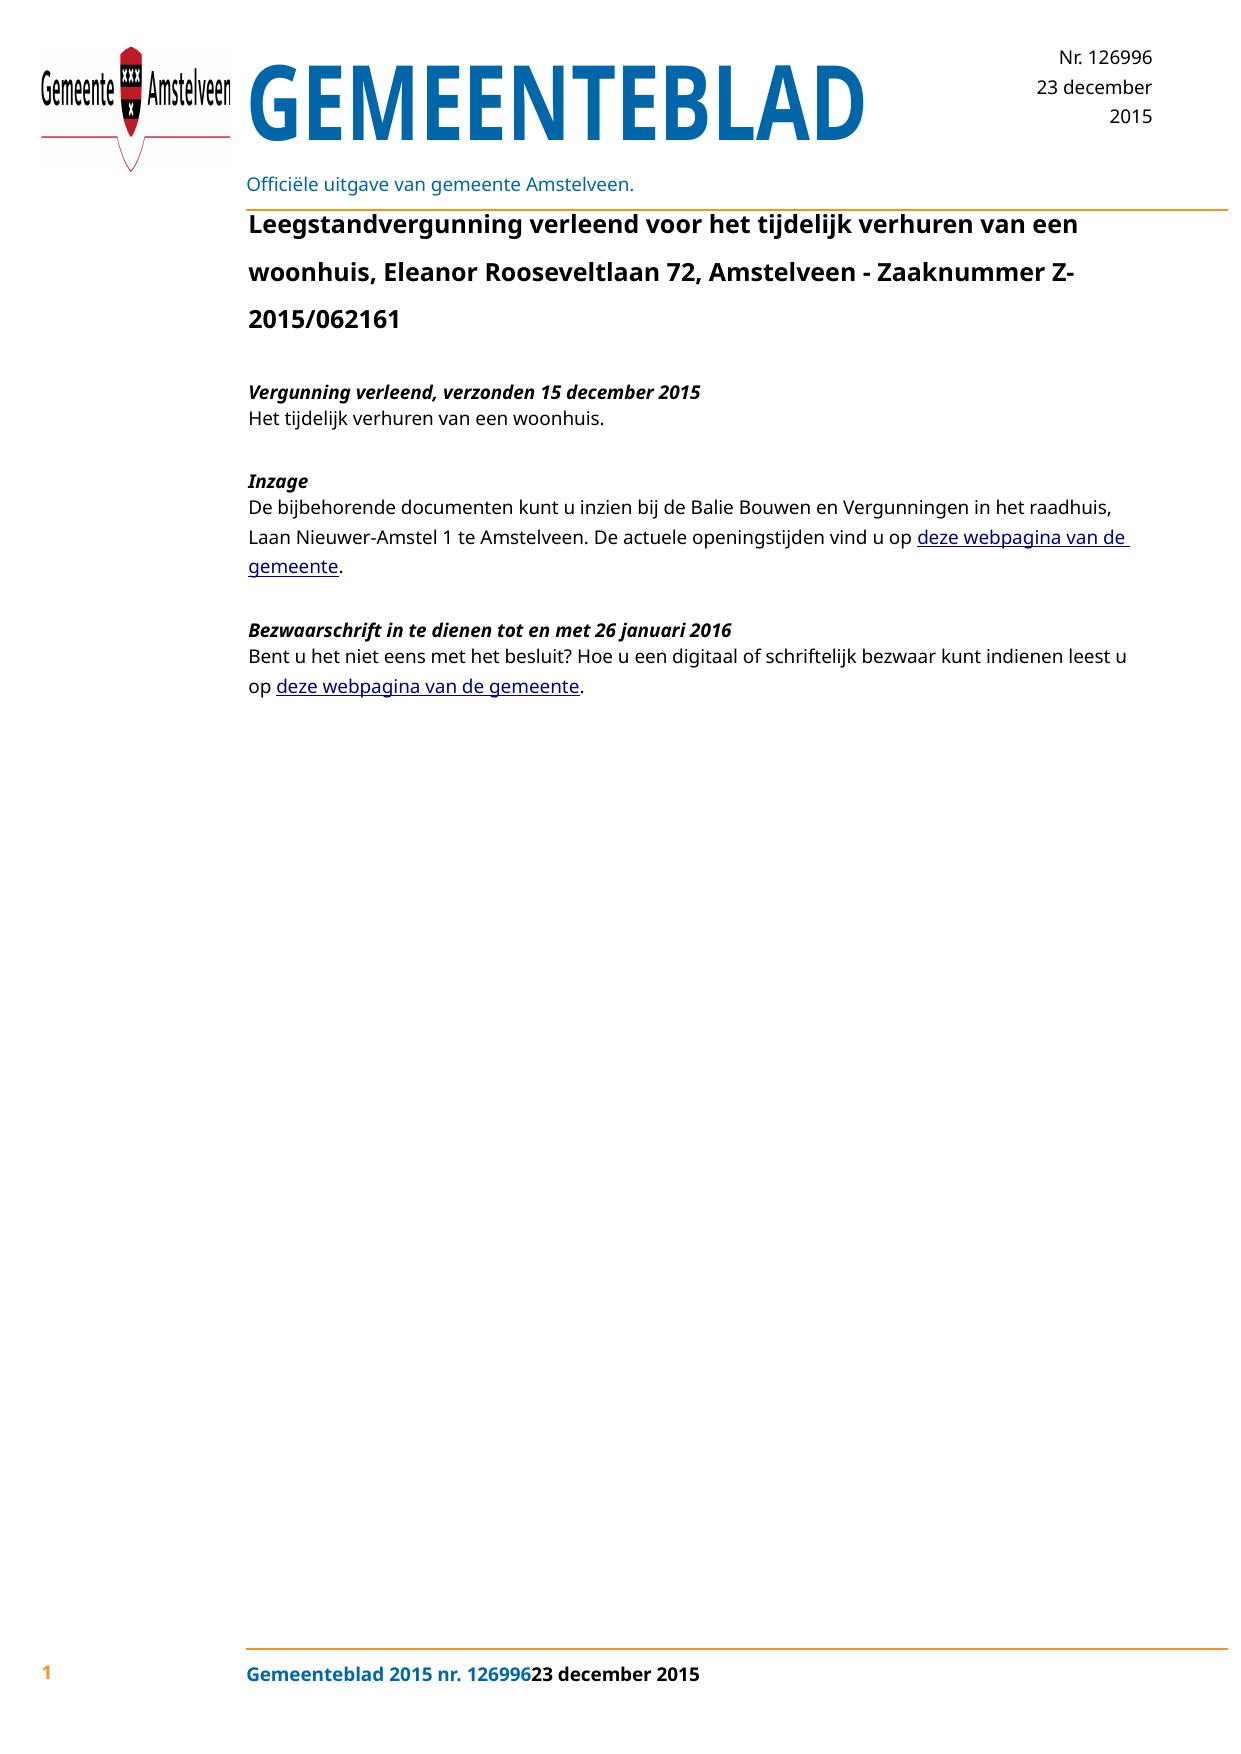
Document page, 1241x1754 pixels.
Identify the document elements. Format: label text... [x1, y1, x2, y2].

text Het tijdelijk verhuren van een woonhuis. [248, 405, 1152, 431]
text Vergunning verleend, verzonden 15 december 2015 [248, 379, 1152, 405]
text Inzage [248, 469, 1152, 494]
text Bezwaarschrift in te dienen tot en met 26 januari 2016 [248, 618, 1152, 643]
picture [41, 47, 231, 172]
text Bent u het niet eens met het besluit? Hoe u een digitaal of schriftelijk bezwaar kunt indienen leest u op deze webpagina van de gemeente. [248, 643, 1152, 699]
text De bijbehorende documenten kunt u inzien bij de Balie Bouwen en Vergunningen in het raadhuis, Laan Nieuwer-Amstel 1 te Amstelveen. De actuele openingstijden vind u op deze webpagina van de gemeente. [248, 494, 1152, 579]
text Leegstandvergunning verleend voor het tijdelijk verhuren van een woonhuis, Eleanor Rooseveltlaan 72, Amstelveen - Zaaknummer Z-2015/062161 [248, 211, 1152, 336]
